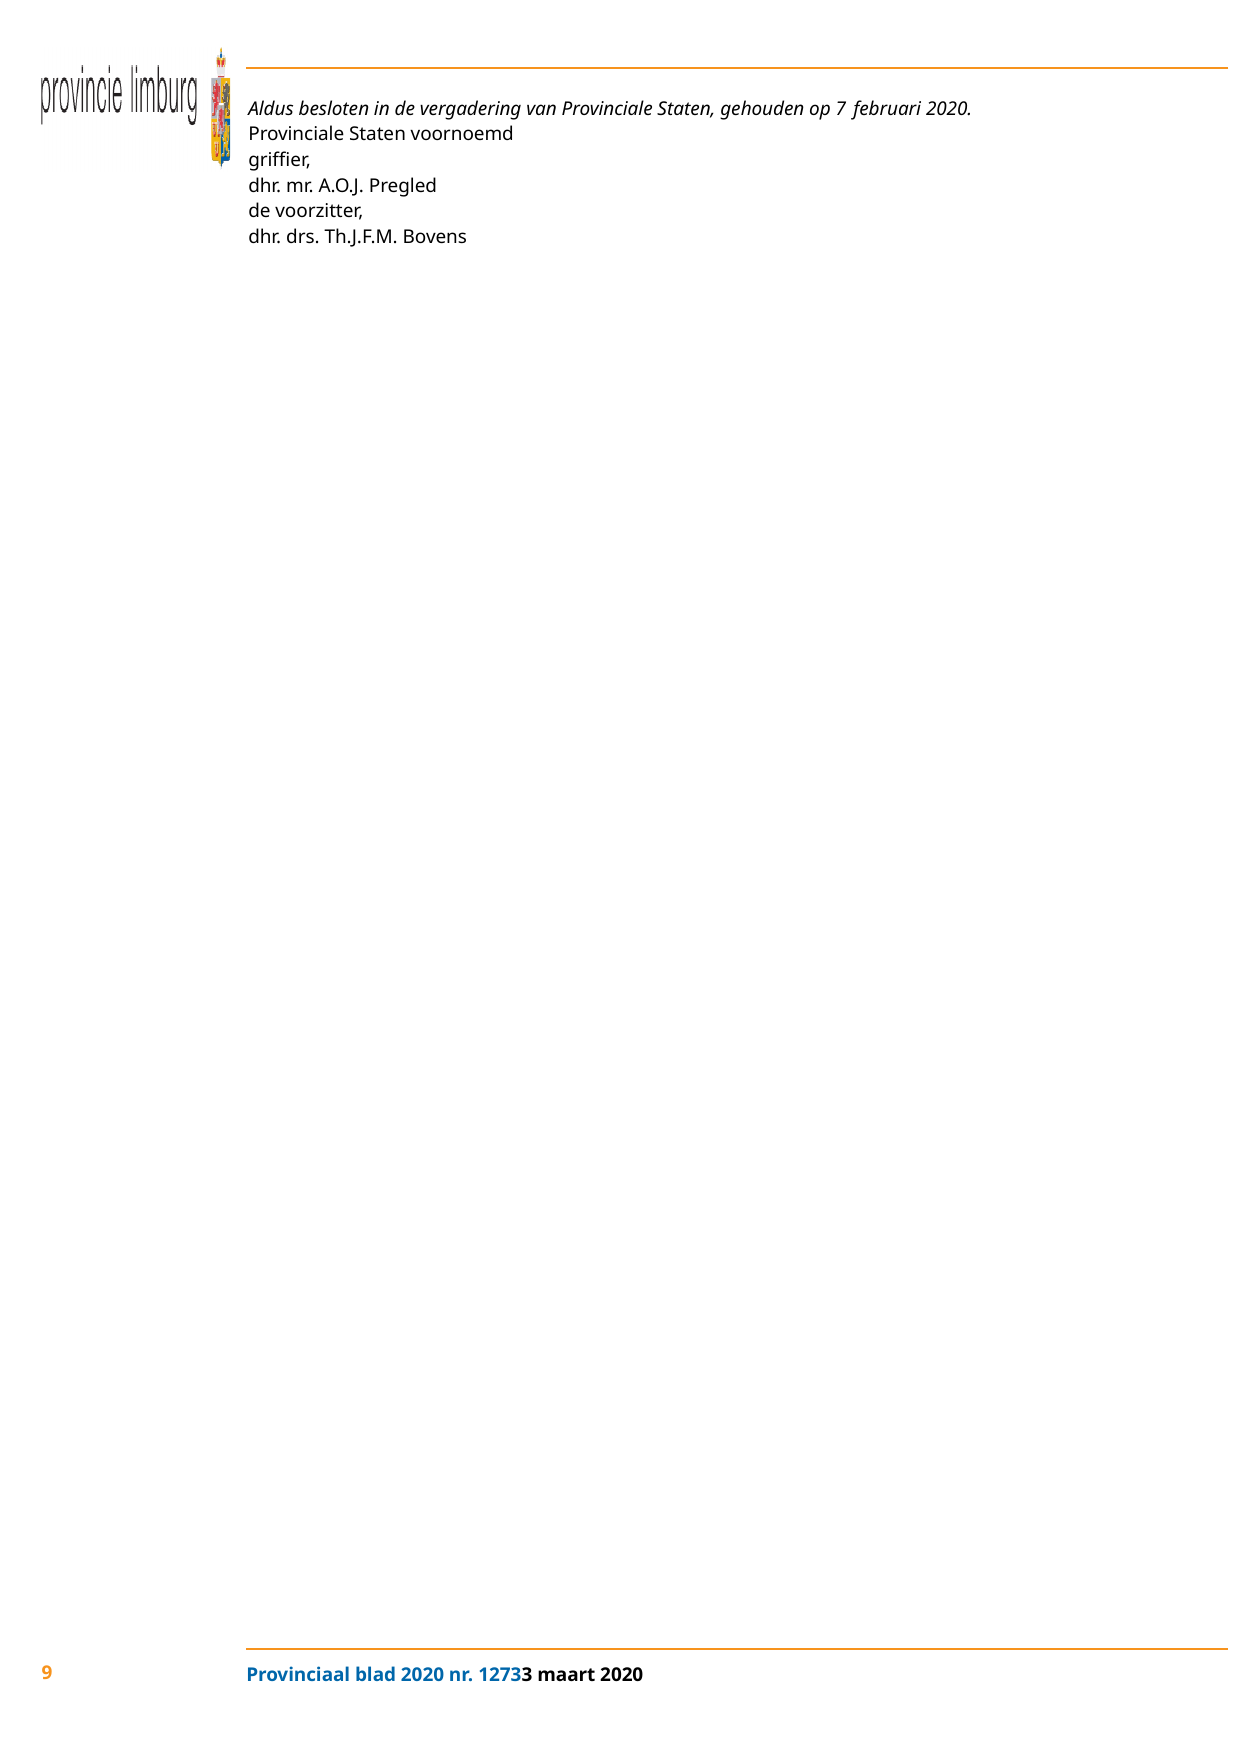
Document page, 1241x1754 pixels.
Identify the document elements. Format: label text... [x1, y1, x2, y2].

text dhr. drs. Th.J.F.M. Bovens [248, 223, 1152, 249]
text griffier, [248, 146, 1152, 172]
picture [41, 47, 231, 172]
text Provinciale Staten voornoemd [248, 121, 1152, 146]
text dhr. mr. A.O.J. Pregled [248, 172, 1152, 198]
text de voorzitter, [248, 198, 1152, 223]
text Aldus besloten in de vergadering van Provinciale Staten, gehouden op 7 februari 2020. [248, 95, 1152, 121]
